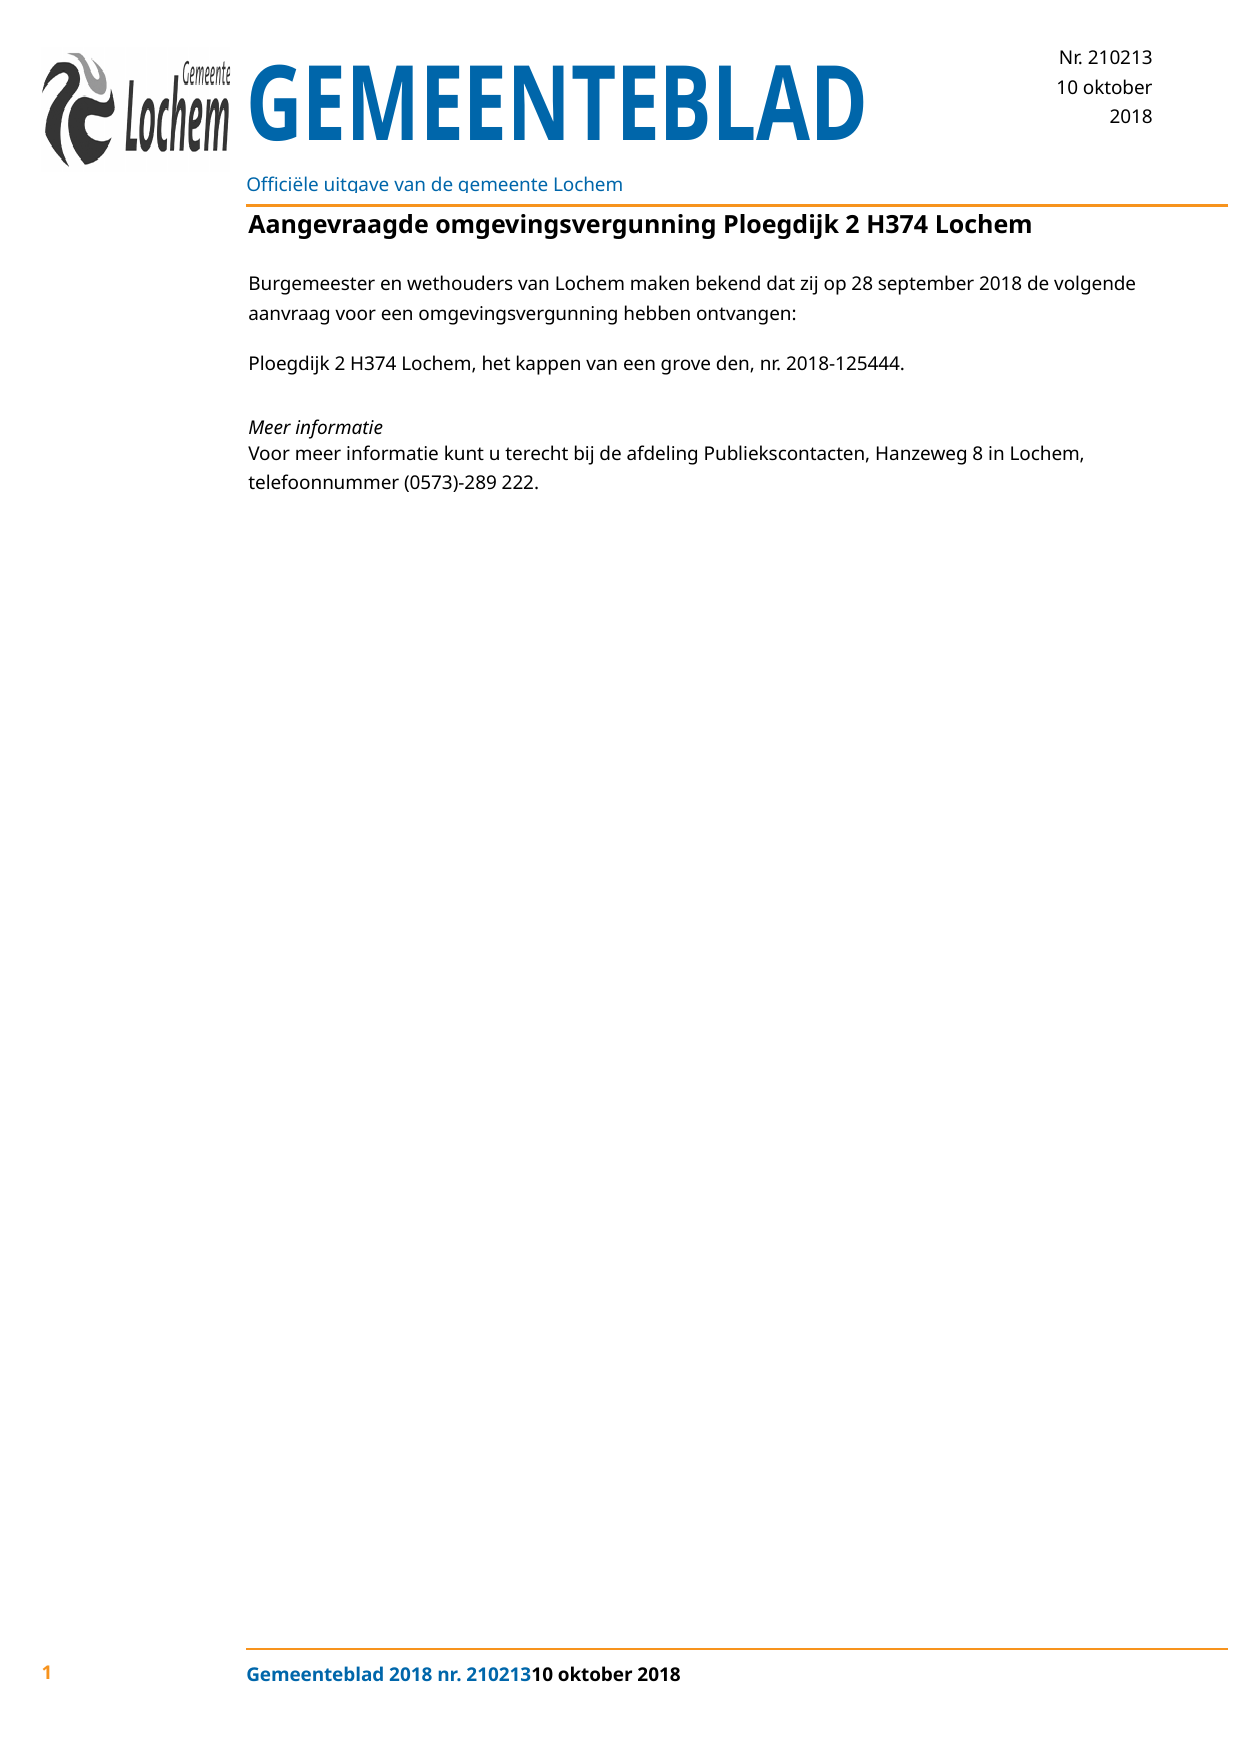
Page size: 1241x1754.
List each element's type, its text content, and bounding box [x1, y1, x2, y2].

text Voor meer informatie kunt u terecht bij de afdeling Publiekscontacten, Hanzeweg 8 in Lochem, telefoonnummer (0573)-289 222. [248, 440, 1152, 495]
text Meer informatie [248, 414, 1152, 440]
picture [41, 47, 231, 172]
text Aangevraagde omgevingsvergunning Ploegdijk 2 H374 Lochem [248, 207, 1152, 241]
text Ploegdijk 2 H374 Lochem, het kappen van een grove den, nr. 2018-125444. [248, 350, 1152, 376]
text Burgemeester en wethouders van Lochem maken bekend dat zij op 28 september 2018 de volgende aanvraag voor een omgevingsvergunning hebben ontvangen: [248, 270, 1152, 326]
